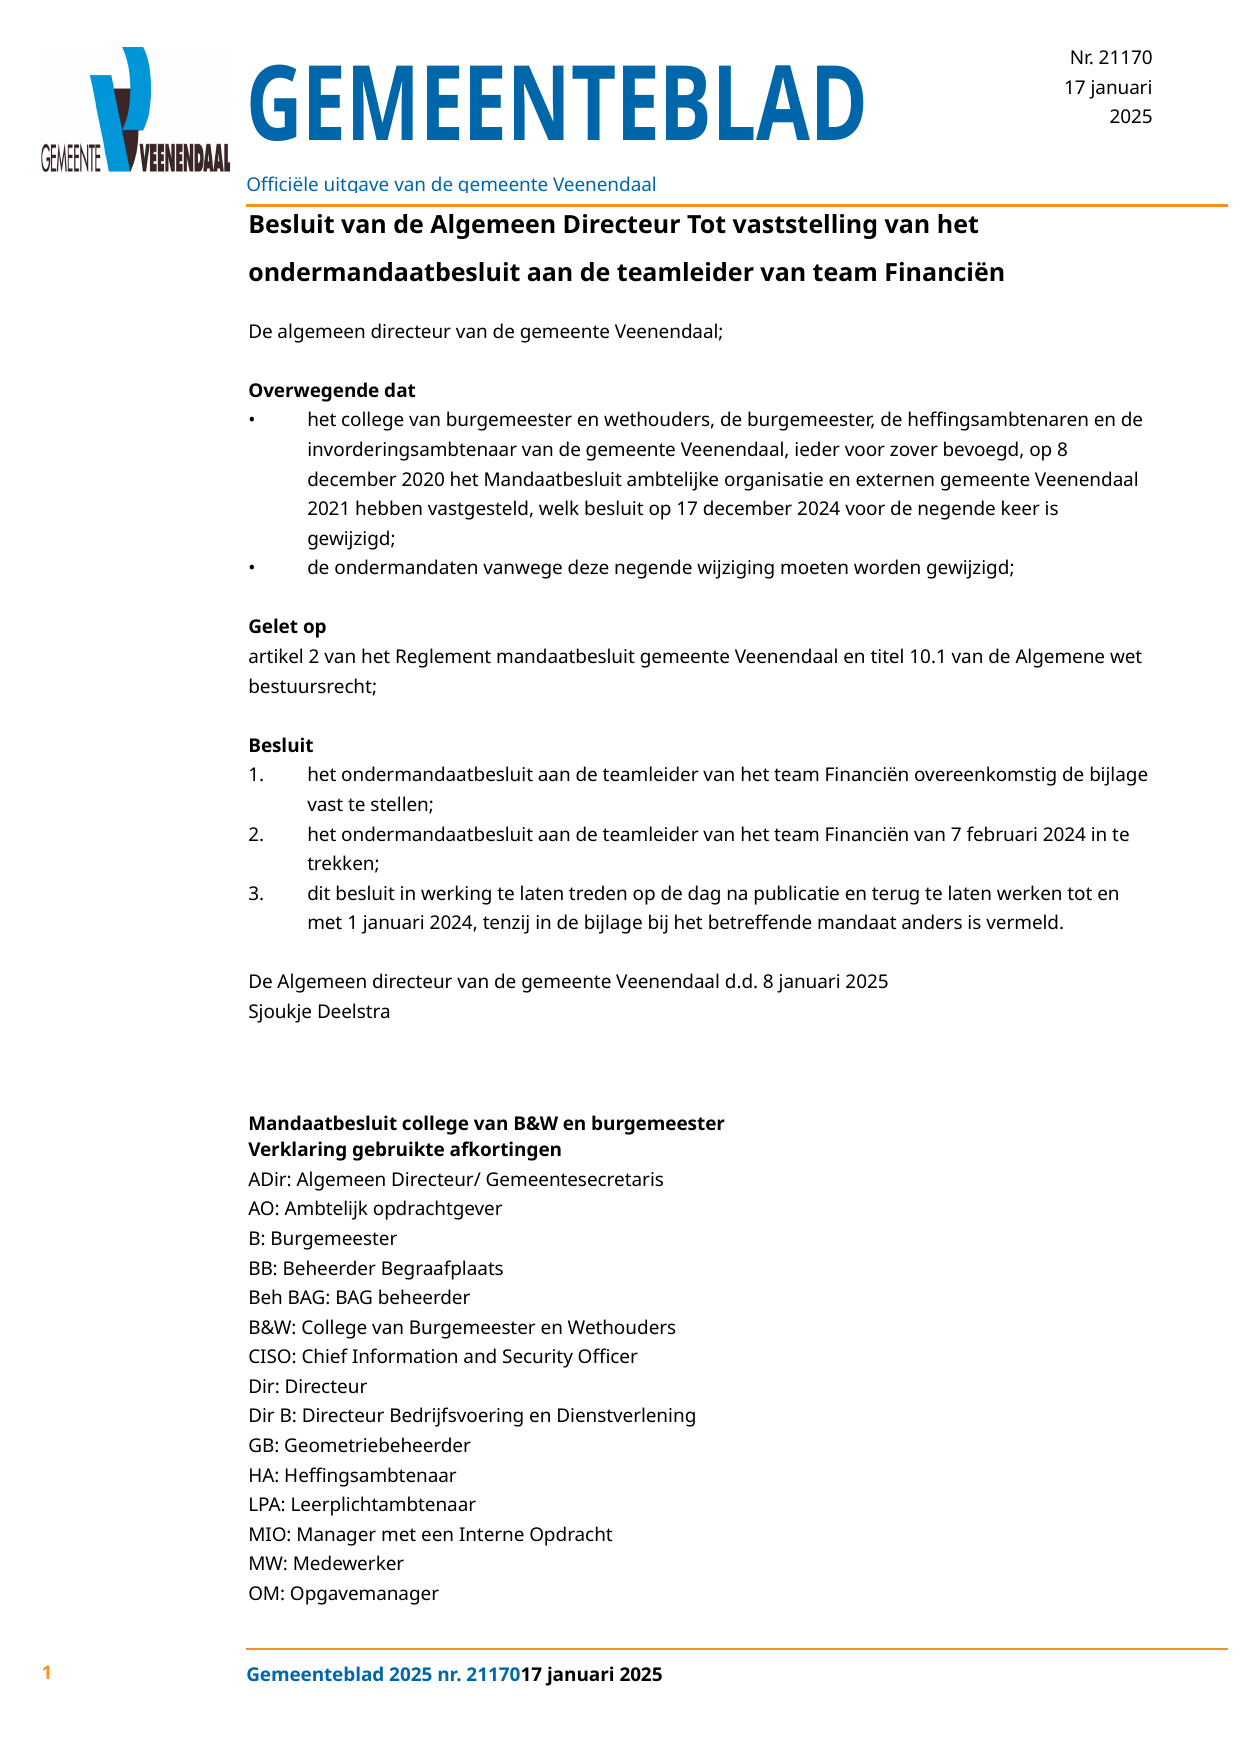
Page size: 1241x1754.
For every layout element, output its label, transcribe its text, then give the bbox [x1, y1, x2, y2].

text GB: Geometriebeheerder [248, 1432, 1152, 1458]
text Dir: Directeur [248, 1373, 1152, 1399]
text Besluit van de Algemeen Directeur Tot vaststelling van het ondermandaatbesluit aan de teamleider van team Financiën [248, 207, 1152, 288]
picture [41, 47, 130, 172]
text OM: Opgavemanager [248, 1580, 1152, 1606]
text ADir: Algemeen Directeur/ Gemeentesecretaris [248, 1166, 1152, 1192]
text HA: Heffingsambtenaar [248, 1462, 1152, 1487]
list het ondermandaatbesluit aan de teamleider van het team Financiën overeenkomstig de bijlage vast te stellen; [248, 762, 1152, 817]
text Sjoukje Deelstra [248, 998, 1152, 1024]
text B&W: College van Burgemeester en Wethouders [248, 1314, 1152, 1339]
text BB: Beheerder Begraafplaats [248, 1255, 1152, 1280]
text B: Burgemeester [248, 1225, 1152, 1251]
text Overwegende dat [248, 377, 1152, 403]
text artikel 2 van het Reglement mandaatbesluit gemeente Veenendaal en titel 10.1 van de Algemene wet bestuursrecht; [248, 643, 1152, 699]
list dit besluit in werking te laten treden op de dag na publicatie en terug te laten werken tot en met 1 januari 2024, tenzij in de bijlage bij het betreffende mandaat anders is vermeld. [248, 880, 1152, 935]
picture [123, 47, 231, 172]
text Beh BAG: BAG beheerder [248, 1284, 1152, 1310]
text Mandaatbesluit college van B&W en burgemeester [248, 1108, 1152, 1136]
text Gelet op [248, 614, 1152, 639]
text Besluit [248, 732, 1152, 758]
list de ondermandaten vanwege deze negende wijziging moeten worden gewijzigd; [248, 554, 1152, 580]
list het ondermandaatbesluit aan de teamleider van het team Financiën van 7 februari 2024 in te trekken; [248, 821, 1152, 876]
text De algemeen directeur van de gemeente Veenendaal; [248, 318, 1152, 344]
text MW: Medewerker [248, 1551, 1152, 1576]
list het college van burgemeester en wethouders, de burgemeester, de heffingsambtenaren en de invorderingsambtenaar van de gemeente Veenendaal, ieder voor zover bevoegd, op 8 december 2020 het Mandaatbesluit ambtelijke organisatie en externen gemeente Veenendaal 2021 hebben vastgesteld, welk besluit op 17 december 2024 voor de negende keer is gewijzigd; [248, 407, 1152, 551]
text Dir B: Directeur Bedrijfsvoering en Dienstverlening [248, 1403, 1152, 1428]
text De Algemeen directeur van de gemeente Veenendaal d.d. 8 januari 2025 [248, 969, 1152, 994]
text MIO: Manager met een Interne Opdracht [248, 1521, 1152, 1547]
text Verklaring gebruikte afkortingen [248, 1136, 1152, 1162]
text CISO: Chief Information and Security Officer [248, 1343, 1152, 1369]
text AO: Ambtelijk opdrachtgever [248, 1196, 1152, 1221]
text LPA: Leerplichtambtenaar [248, 1491, 1152, 1517]
